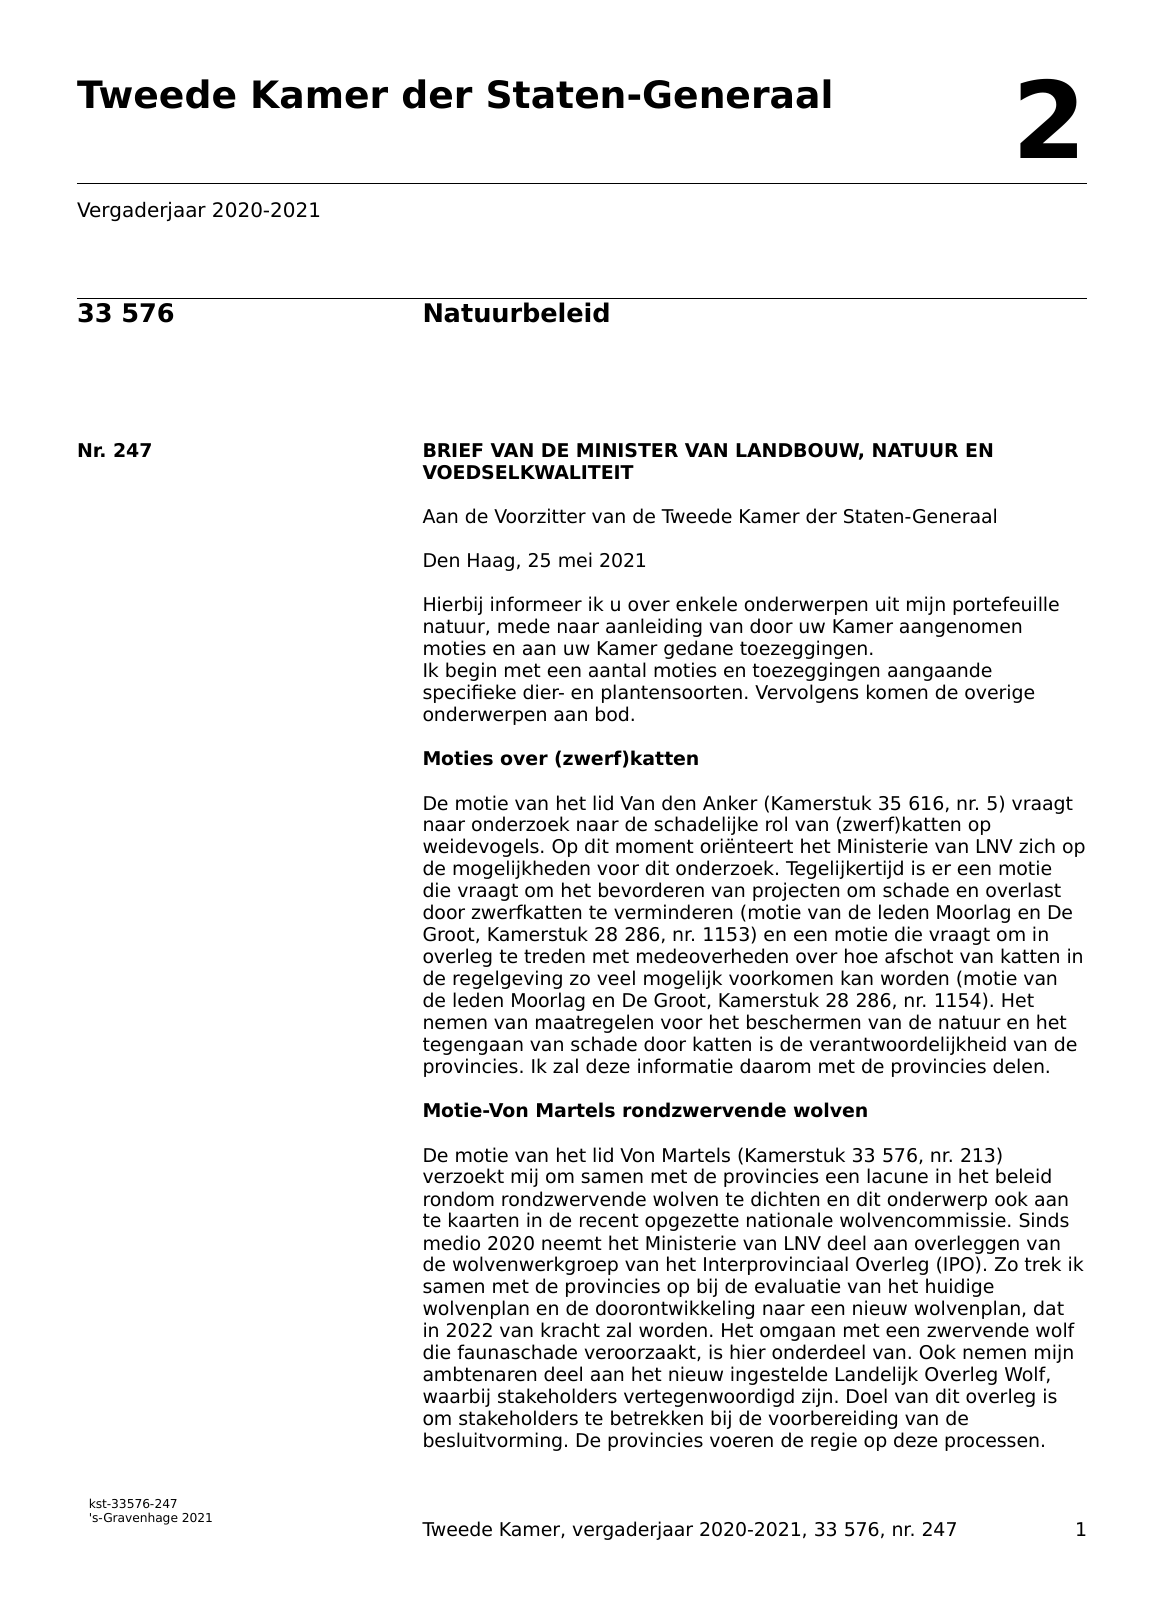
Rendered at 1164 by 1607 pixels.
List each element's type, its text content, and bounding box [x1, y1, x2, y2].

subtitle Nr. 247 BRIEF VAN DE MINISTER VAN LANDBOUW, NATUUR EN VOEDSELKWALITEIT [77, 440, 1087, 484]
text kst-33576-247 [88, 1497, 323, 1511]
table_header 2 [886, 59, 1087, 183]
table_cell Vergaderjaar 2020-2021 [77, 184, 1087, 298]
subtitle 33 576 Natuurbeleid [77, 299, 1087, 329]
text Ik begin met een aantal moties en toezeggingen aangaande specifieke dier- en plantensoorten. Vervolgens komen de overige onderwerpen aan bod. [422, 660, 1087, 726]
subtitle Motie-Von Martels rondzwervende wolven [422, 1100, 1087, 1122]
text De motie van het lid Von Martels (Kamerstuk 33 576, nr. 213) verzoekt mij om samen met de provincies een lacune in het beleid rondom rondzwervende wolven te dichten en dit onderwerp ook aan te kaarten in de recent opgezette nationale wolvencommissie. Sinds medio 2020 neemt het Ministerie van LNV deel aan overleggen van de wolvenwerkgroep van het Interprovinciaal Overleg (IPO). Zo trek ik samen met de provincies op bij de evaluatie van het huidige wolvenplan en de doorontwikkeling naar een nieuw wolvenplan, dat in 2022 van kracht zal worden. Het omgaan met een zwervende wolf die faunaschade veroorzaakt, is hier onderdeel van. Ook nemen mijn ambtenaren deel aan het nieuw ingestelde Landelijk Overleg Wolf, waarbij stakeholders vertegenwoordigd zijn. Doel van dit overleg is om stakeholders te betrekken bij de voorbereiding van de besluitvorming. De provincies voeren de regie op deze processen. [422, 1144, 1087, 1452]
text Den Haag, 25 mei 2021 [422, 550, 1087, 572]
text 's-Gravenhage 2021 [88, 1511, 323, 1525]
subtitle Moties over (zwerf)katten [422, 748, 1087, 770]
text Aan de Voorzitter van de Tweede Kamer der Staten-Generaal [422, 506, 1087, 528]
table_header Tweede Kamer der Staten-Generaal [77, 59, 886, 183]
text De motie van het lid Van den Anker (Kamerstuk 35 616, nr. 5) vraagt naar onderzoek naar de schadelijke rol van (zwerf)katten op weidevogels. Op dit moment oriënteert het Ministerie van LNV zich op de mogelijkheden voor dit onderzoek. Tegelijkertijd is er een motie die vraagt om het bevorderen van projecten om schade en overlast door zwerfkatten te verminderen (motie van de leden Moorlag en De Groot, Kamerstuk 28 286, nr. 1153) en een motie die vraagt om in overleg te treden met medeoverheden over hoe afschot van katten in de regelgeving zo veel mogelijk voorkomen kan worden (motie van de leden Moorlag en De Groot, Kamerstuk 28 286, nr. 1154). Het nemen van maatregelen voor het beschermen van de natuur en het tegengaan van schade door katten is de verantwoordelijkheid van de provincies. Ik zal deze informatie daarom met de provincies delen. [422, 792, 1087, 1078]
text Hierbij informeer ik u over enkele onderwerpen uit mijn portefeuille natuur, mede naar aanleiding van door uw Kamer aangenomen moties en aan uw Kamer gedane toezeggingen. [422, 594, 1087, 660]
